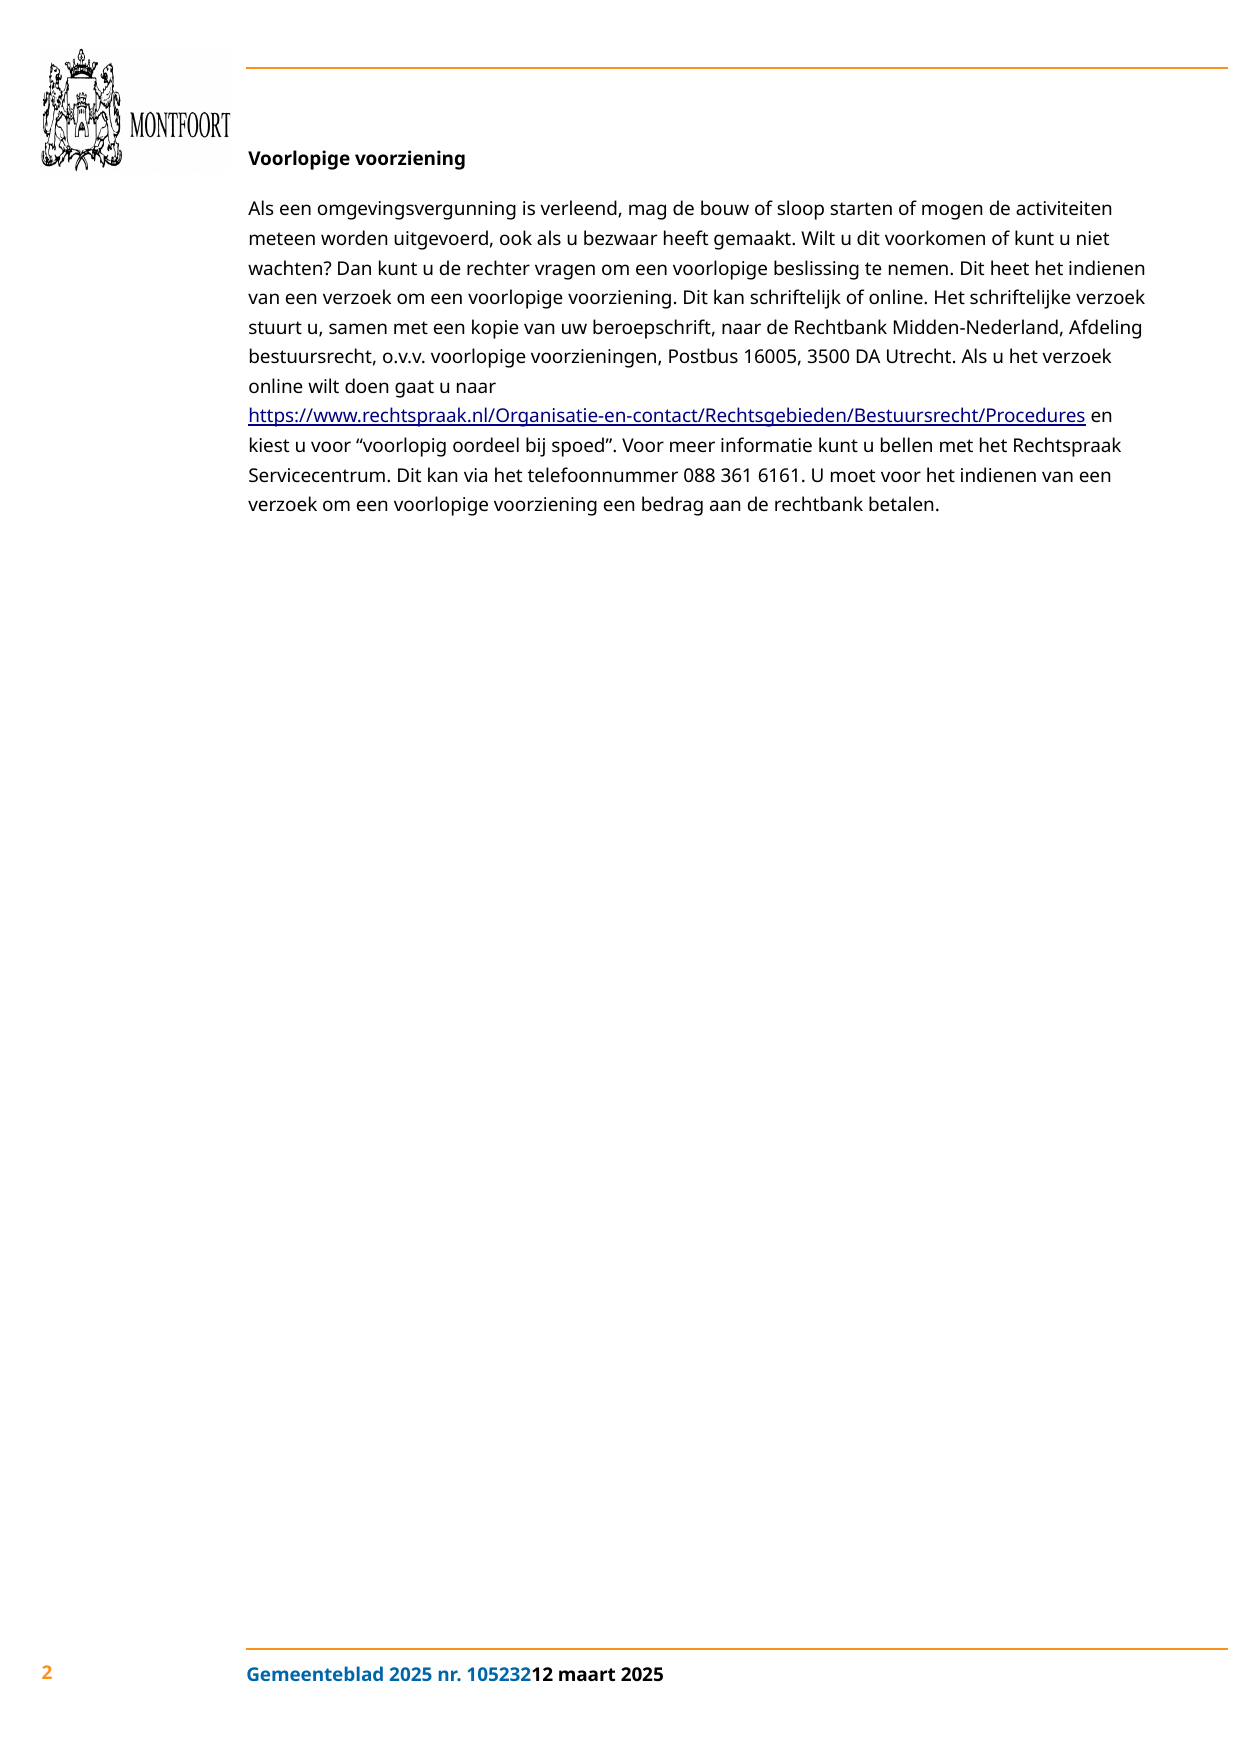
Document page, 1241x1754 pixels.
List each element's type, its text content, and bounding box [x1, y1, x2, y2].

text Voorlopige voorziening [248, 145, 1152, 171]
picture [41, 47, 231, 172]
text Als een omgevingsvergunning is verleend, mag de bouw of sloop starten of mogen de activiteiten meteen worden uitgevoerd, ook als u bezwaar heeft gemaakt. Wilt u dit voorkomen of kunt u niet wachten? Dan kunt u de rechter vragen om een voorlopige beslissing te nemen. Dit heet het indienen van een verzoek om een voorlopige voorziening. Dit kan schriftelijk of online. Het schriftelijke verzoek stuurt u, samen met een kopie van uw beroepschrift, naar de Rechtbank Midden-Nederland, Afdeling bestuursrecht, o.v.v. voorlopige voorzieningen, Postbus 16005, 3500 DA Utrecht. Als u het verzoek online wilt doen gaat u naar https://www.rechtspraak.nl/Organisatie-en-contact/Rechtsgebieden/Bestuursrecht/Procedures en kiest u voor “voorlopig oordeel bij spoed”. Voor meer informatie kunt u bellen met het Rechtspraak Servicecentrum. Dit kan via het telefoonnummer 088 361 6161. U moet voor het indienen van een verzoek om een voorlopige voorziening een bedrag aan de rechtbank betalen. [248, 196, 1152, 517]
